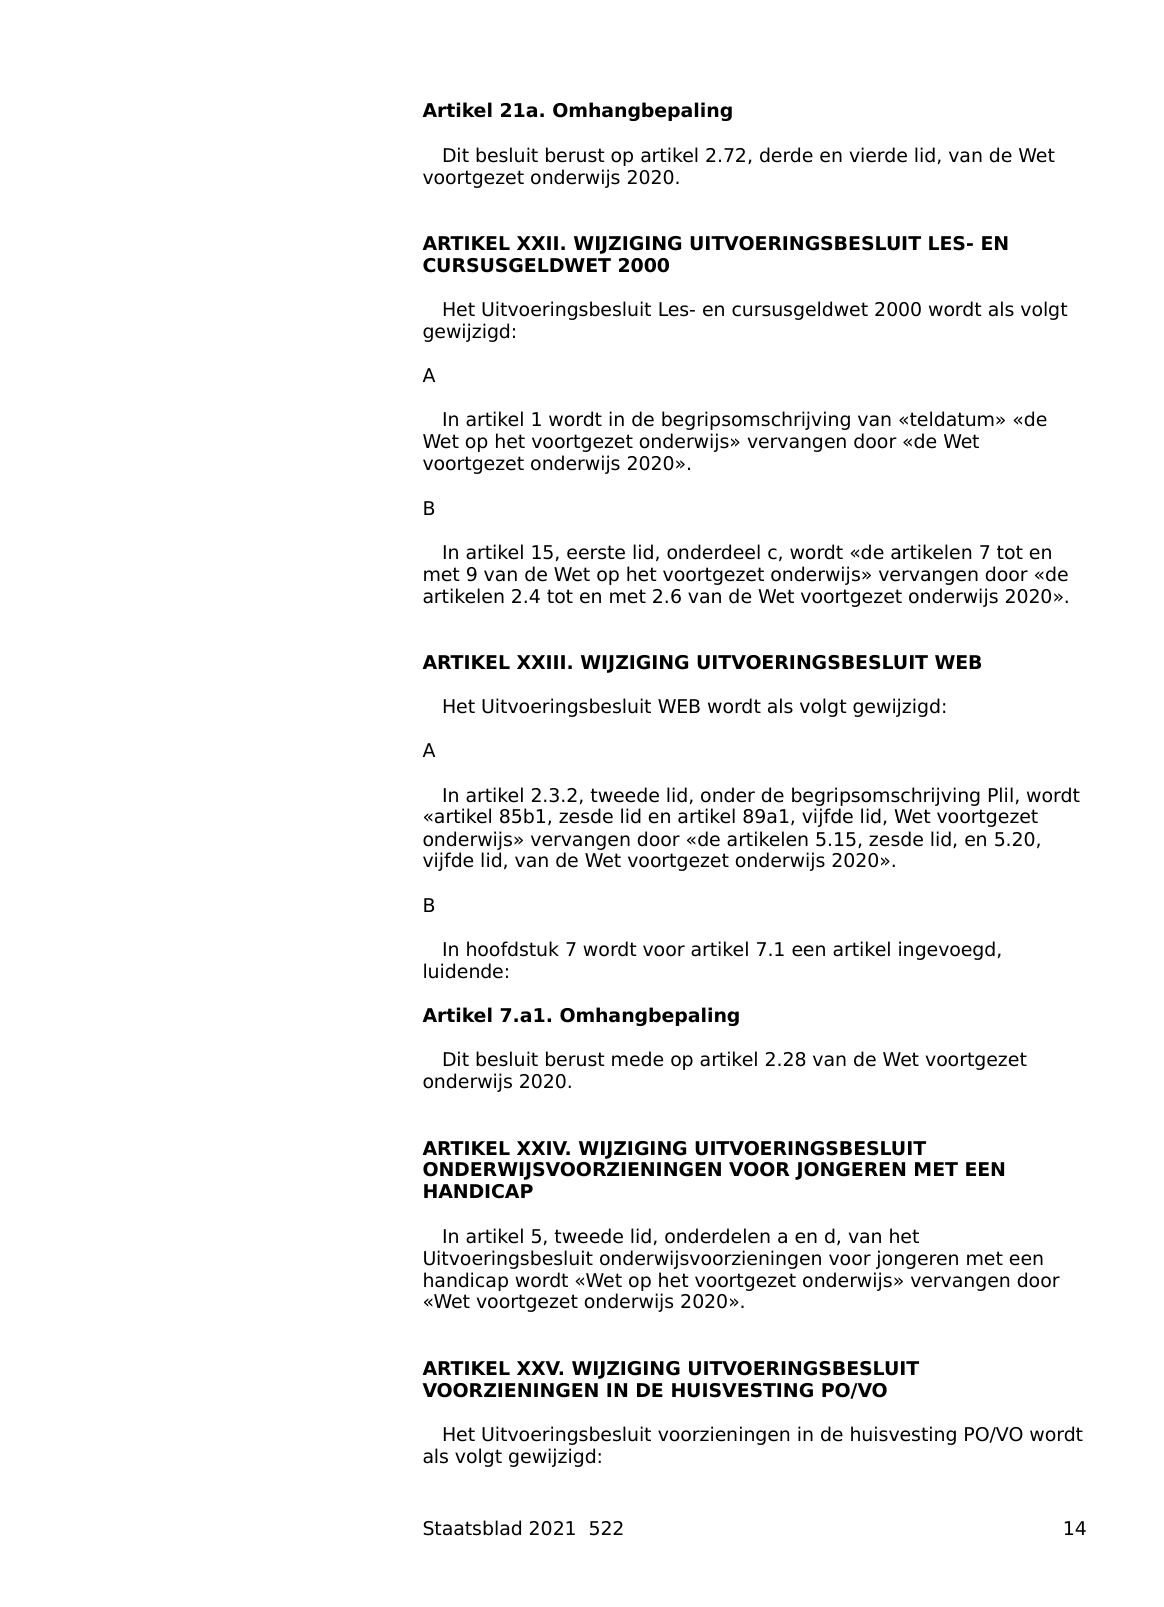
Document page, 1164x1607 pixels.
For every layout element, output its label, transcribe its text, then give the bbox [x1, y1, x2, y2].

subtitle Artikel 21a. Omhangbepaling [422, 100, 1087, 122]
text In artikel 2.3.2, tweede lid, onder de begripsomschrijving Plil, wordt «artikel 85b1, zesde lid en artikel 89a1, vijfde lid, Wet voortgezet onderwijs» vervangen door «de artikelen 5.15, zesde lid, en 5.20, vijfde lid, van de Wet voortgezet onderwijs 2020». [422, 784, 1087, 872]
subtitle ARTIKEL XXIII. WIJZIGING UITVOERINGSBESLUIT WEB [422, 652, 1087, 674]
text In artikel 1 wordt in de begripsomschrijving van «teldatum» «de Wet op het voortgezet onderwijs» vervangen door «de Wet voortgezet onderwijs 2020». [422, 409, 1087, 475]
text B [422, 497, 1087, 519]
text In hoofdstuk 7 wordt voor artikel 7.1 een artikel ingevoegd, luidende: [422, 939, 1087, 983]
subtitle Artikel 7.a1. Omhangbepaling [422, 1005, 1087, 1027]
subtitle ARTIKEL XXII. WIJZIGING UITVOERINGSBESLUIT LES- EN CURSUSGELDWET 2000 [422, 233, 1087, 277]
text A [422, 740, 1087, 762]
text In artikel 15, eerste lid, onderdeel c, wordt «de artikelen 7 tot en met 9 van de Wet op het voortgezet onderwijs» vervangen door «de artikelen 2.4 tot en met 2.6 van de Wet voortgezet onderwijs 2020». [422, 542, 1087, 608]
subtitle ARTIKEL XXIV. WIJZIGING UITVOERINGSBESLUIT ONDERWIJSVOORZIENINGEN VOOR JONGEREN MET EEN HANDICAP [422, 1137, 1087, 1203]
text B [422, 894, 1087, 917]
text A [422, 365, 1087, 387]
text Dit besluit berust op artikel 2.72, derde en vierde lid, van de Wet voortgezet onderwijs 2020. [422, 144, 1087, 188]
text In artikel 5, tweede lid, onderdelen a en d, van het Uitvoeringsbesluit onderwijsvoorzieningen voor jongeren met een handicap wordt «Wet op het voortgezet onderwijs» vervangen door «Wet voortgezet onderwijs 2020». [422, 1226, 1087, 1313]
text Het Uitvoeringsbesluit voorzieningen in de huisvesting PO/VO wordt als volgt gewijzigd: [422, 1424, 1087, 1468]
text Het Uitvoeringsbesluit Les- en cursusgeldwet 2000 wordt als volgt gewijzigd: [422, 299, 1087, 343]
text Het Uitvoeringsbesluit WEB wordt als volgt gewijzigd: [422, 696, 1087, 718]
subtitle ARTIKEL XXV. WIJZIGING UITVOERINGSBESLUIT VOORZIENINGEN IN DE HUISVESTING PO/VO [422, 1358, 1087, 1402]
text Dit besluit berust mede op artikel 2.28 van de Wet voortgezet onderwijs 2020. [422, 1049, 1087, 1093]
